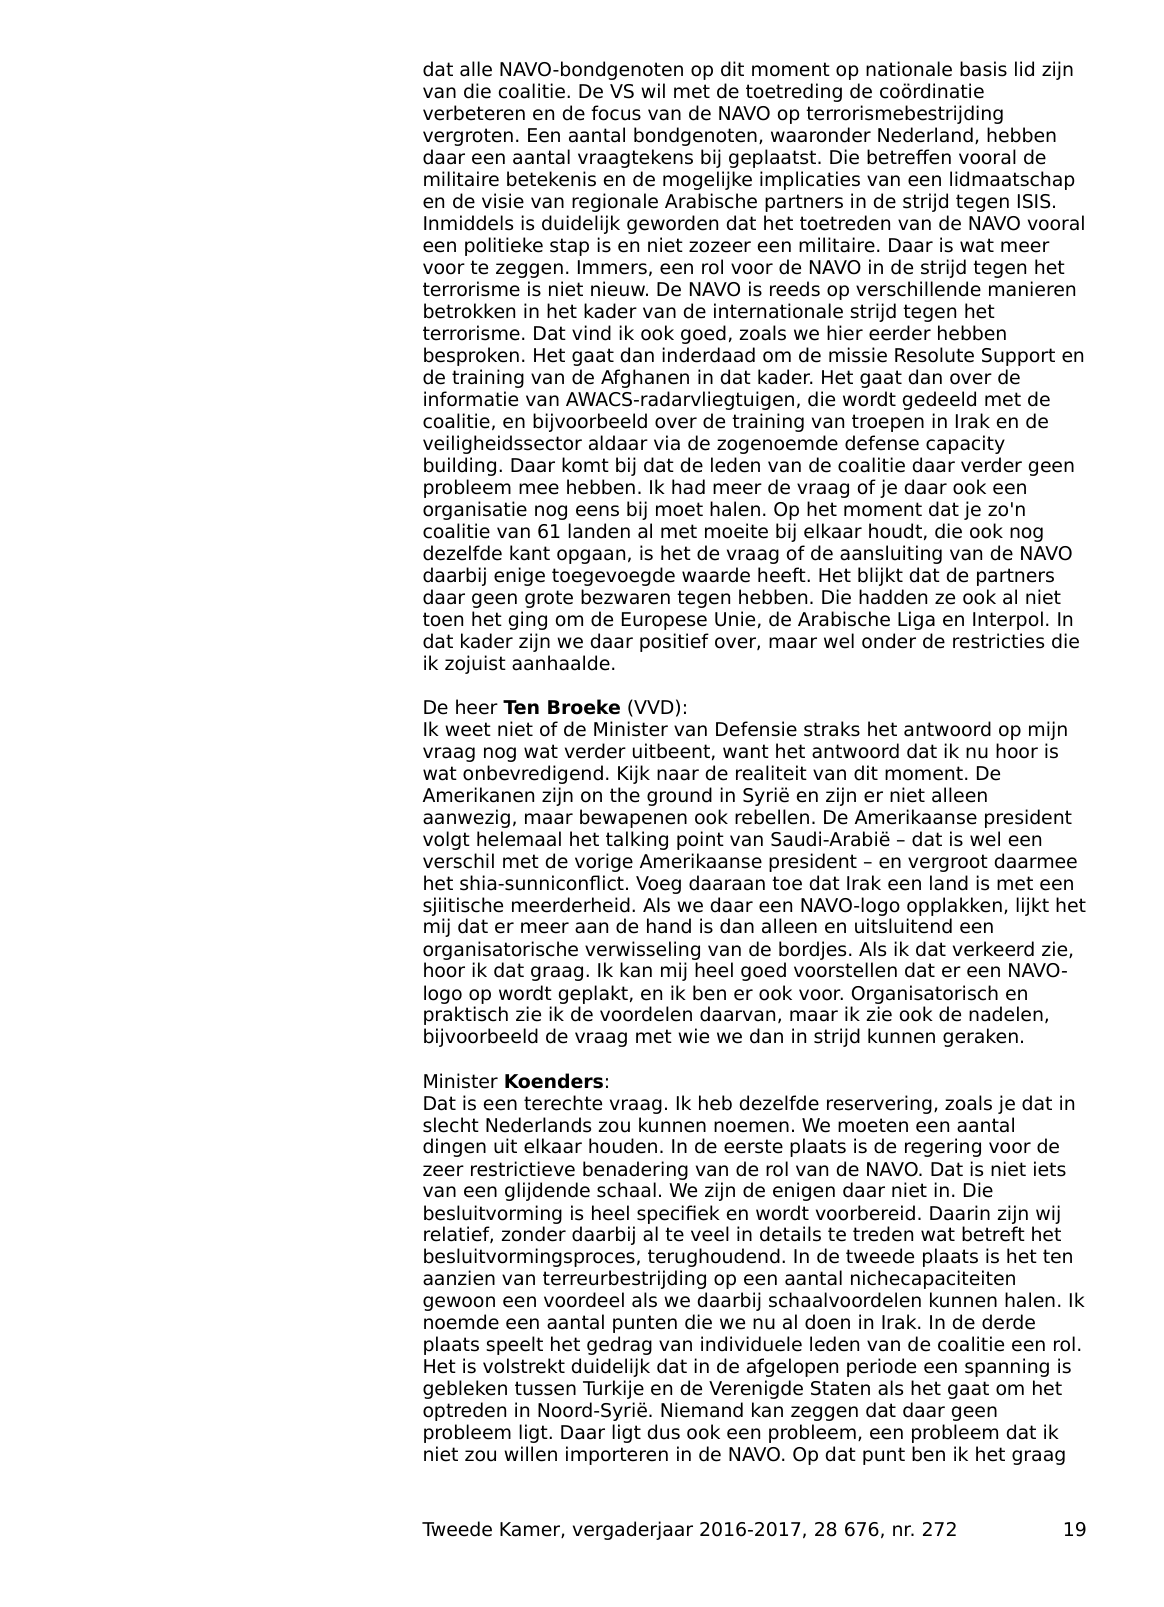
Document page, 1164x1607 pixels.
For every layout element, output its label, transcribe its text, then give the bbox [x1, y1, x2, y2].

text dat alle NAVO-bondgenoten op dit moment op nationale basis lid zijn van die coalitie. De VS wil met de toetreding de coördinatie verbeteren en de focus van de NAVO op terrorismebestrijding vergroten. Een aantal bondgenoten, waaronder Nederland, hebben daar een aantal vraagtekens bij geplaatst. Die betreffen vooral de militaire betekenis en de mogelijke implicaties van een lidmaatschap en de visie van regionale Arabische partners in de strijd tegen ISIS. Inmiddels is duidelijk geworden dat het toetreden van de NAVO vooral een politieke stap is en niet zozeer een militaire. Daar is wat meer voor te zeggen. Immers, een rol voor de NAVO in de strijd tegen het terrorisme is niet nieuw. De NAVO is reeds op verschillende manieren betrokken in het kader van de internationale strijd tegen het terrorisme. Dat vind ik ook goed, zoals we hier eerder hebben besproken. Het gaat dan inderdaad om de missie Resolute Support en de training van de Afghanen in dat kader. Het gaat dan over de informatie van AWACS-radarvliegtuigen, die wordt gedeeld met de coalitie, en bijvoorbeeld over de training van troepen in Irak en de veiligheidssector aldaar via de zogenoemde defense capacity building. Daar komt bij dat de leden van de coalitie daar verder geen probleem mee hebben. Ik had meer de vraag of je daar ook een organisatie nog eens bij moet halen. Op het moment dat je zo'n coalitie van 61 landen al met moeite bij elkaar houdt, die ook nog dezelfde kant opgaan, is het de vraag of de aansluiting van de NAVO daarbij enige toegevoegde waarde heeft. Het blijkt dat de partners daar geen grote bezwaren tegen hebben. Die hadden ze ook al niet toen het ging om de Europese Unie, de Arabische Liga en Interpol. In dat kader zijn we daar positief over, maar wel onder de restricties die ik zojuist aanhaalde. [422, 59, 1087, 674]
text Dat is een terechte vraag. Ik heb dezelfde reservering, zoals je dat in slecht Nederlands zou kunnen noemen. We moeten een aantal dingen uit elkaar houden. In de eerste plaats is de regering voor de zeer restrictieve benadering van de rol van de NAVO. Dat is niet iets van een glijdende schaal. We zijn de enigen daar niet in. Die besluitvorming is heel specifiek en wordt voorbereid. Daarin zijn wij relatief, zonder daarbij al te veel in details te treden wat betreft het besluitvormingsproces, terughoudend. In de tweede plaats is het ten aanzien van terreurbestrijding op een aantal nichecapaciteiten gewoon een voordeel als we daarbij schaalvoordelen kunnen halen. Ik noemde een aantal punten die we nu al doen in Irak. In de derde plaats speelt het gedrag van individuele leden van de coalitie een rol. Het is volstrekt duidelijk dat in de afgelopen periode een spanning is gebleken tussen Turkije en de Verenigde Staten als het gaat om het optreden in Noord-Syrië. Niemand kan zeggen dat daar geen probleem ligt. Daar ligt dus ook een probleem, een probleem dat ik niet zou willen importeren in de NAVO. Op dat punt ben ik het graag [422, 1092, 1087, 1466]
text De heer Ten Broeke (VVD): [422, 697, 1087, 719]
text Ik weet niet of de Minister van Defensie straks het antwoord op mijn vraag nog wat verder uitbeent, want het antwoord dat ik nu hoor is wat onbevredigend. Kijk naar de realiteit van dit moment. De Amerikanen zijn on the ground in Syrië en zijn er niet alleen aanwezig, maar bewapenen ook rebellen. De Amerikaanse president volgt helemaal het talking point van Saudi-Arabië – dat is wel een verschil met de vorige Amerikaanse president – en vergroot daarmee het shia-sunniconflict. Voeg daaraan toe dat Irak een land is met een sjiitische meerderheid. Als we daar een NAVO-logo opplakken, lijkt het mij dat er meer aan de hand is dan alleen en uitsluitend een organisatorische verwisseling van de bordjes. Als ik dat verkeerd zie, hoor ik dat graag. Ik kan mij heel goed voorstellen dat er een NAVO-logo op wordt geplakt, en ik ben er ook voor. Organisatorisch en praktisch zie ik de voordelen daarvan, maar ik zie ook de nadelen, bijvoorbeeld de vraag met wie we dan in strijd kunnen geraken. [422, 719, 1087, 1048]
text Minister Koenders: [422, 1071, 1087, 1092]
